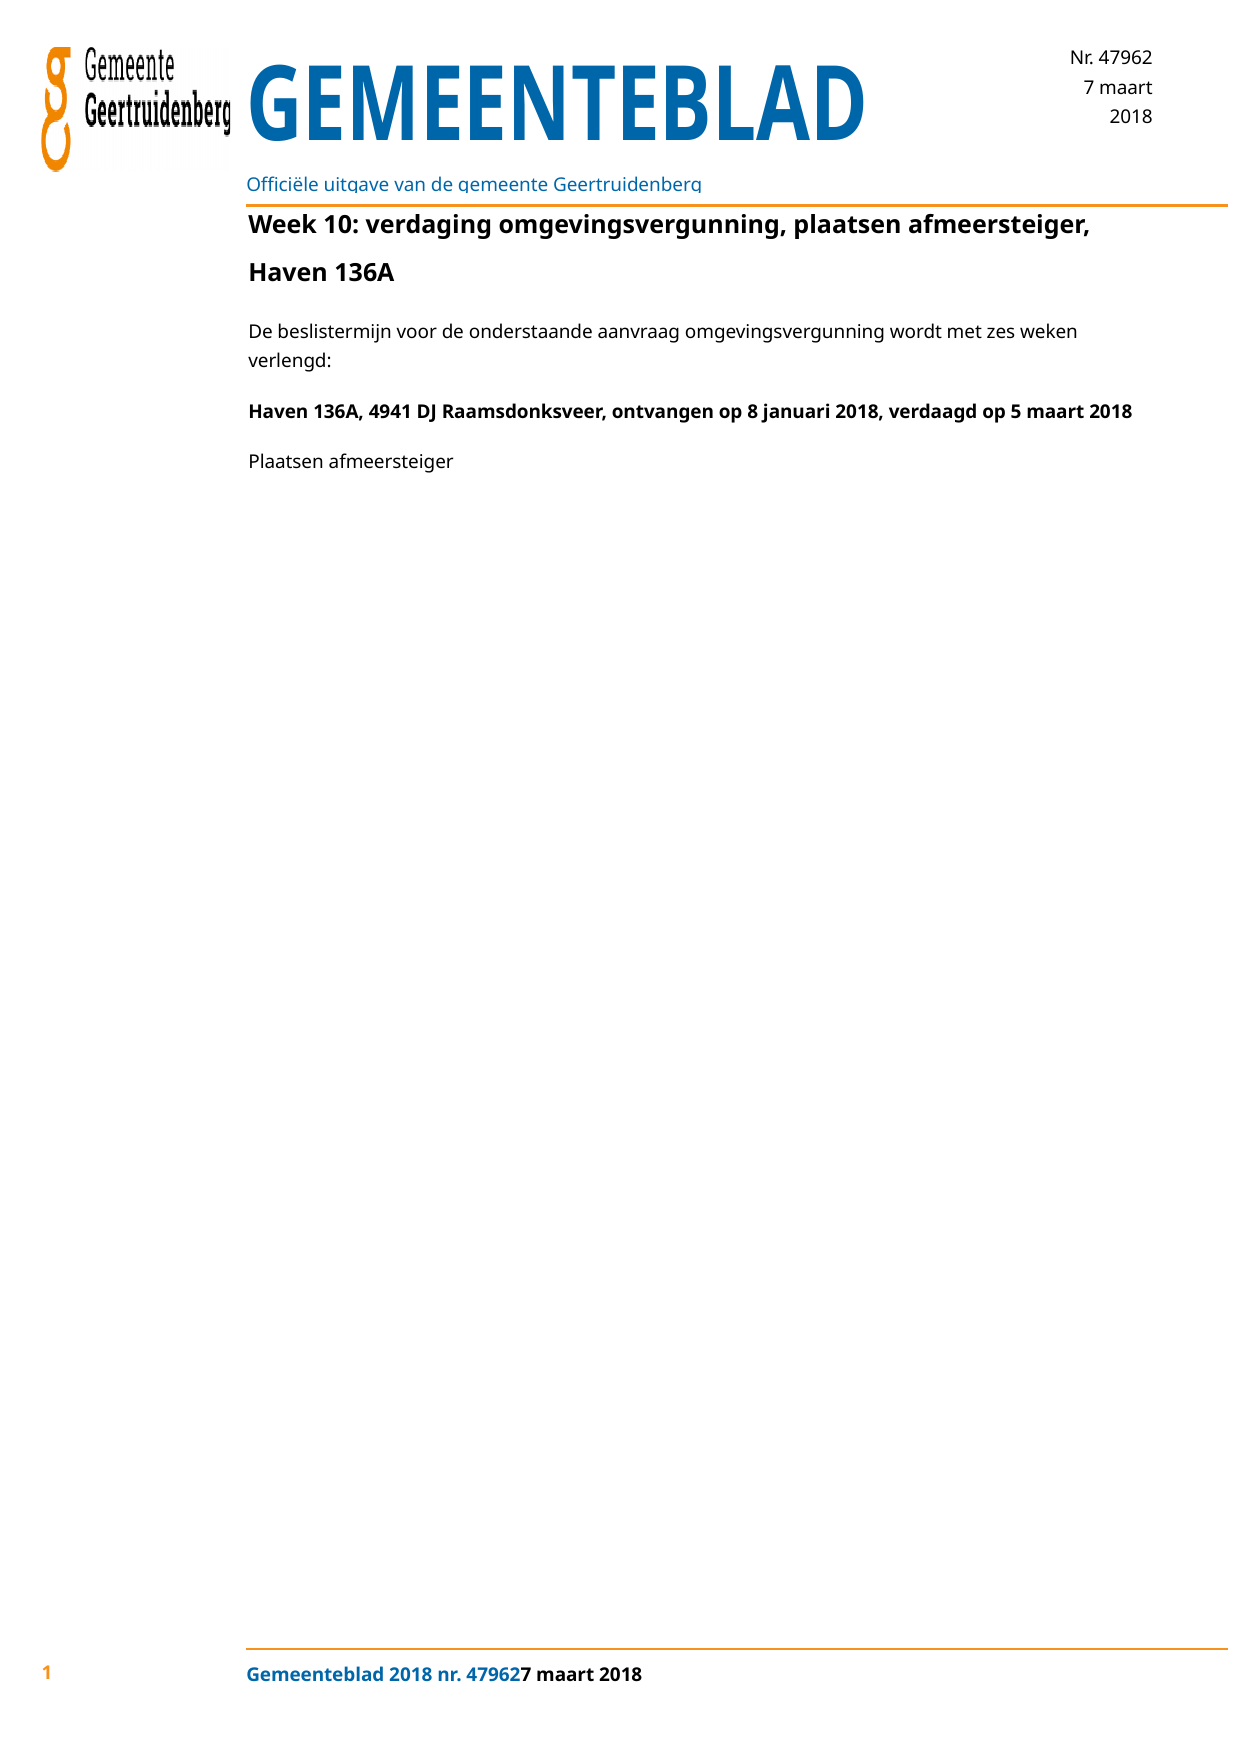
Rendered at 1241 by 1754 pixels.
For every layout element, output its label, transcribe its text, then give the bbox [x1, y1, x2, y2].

text Haven 136A, 4941 DJ Raamsdonksveer, ontvangen op 8 januari 2018, verdaagd op 5 maart 2018 [248, 398, 1152, 424]
text Week 10: verdaging omgevingsvergunning, plaatsen afmeersteiger, Haven 136A [248, 207, 1152, 288]
text De beslistermijn voor de onderstaande aanvraag omgevingsvergunning wordt met zes weken verlengd: [248, 318, 1152, 373]
text Plaatsen afmeersteiger [248, 448, 1152, 474]
picture [41, 47, 231, 172]
